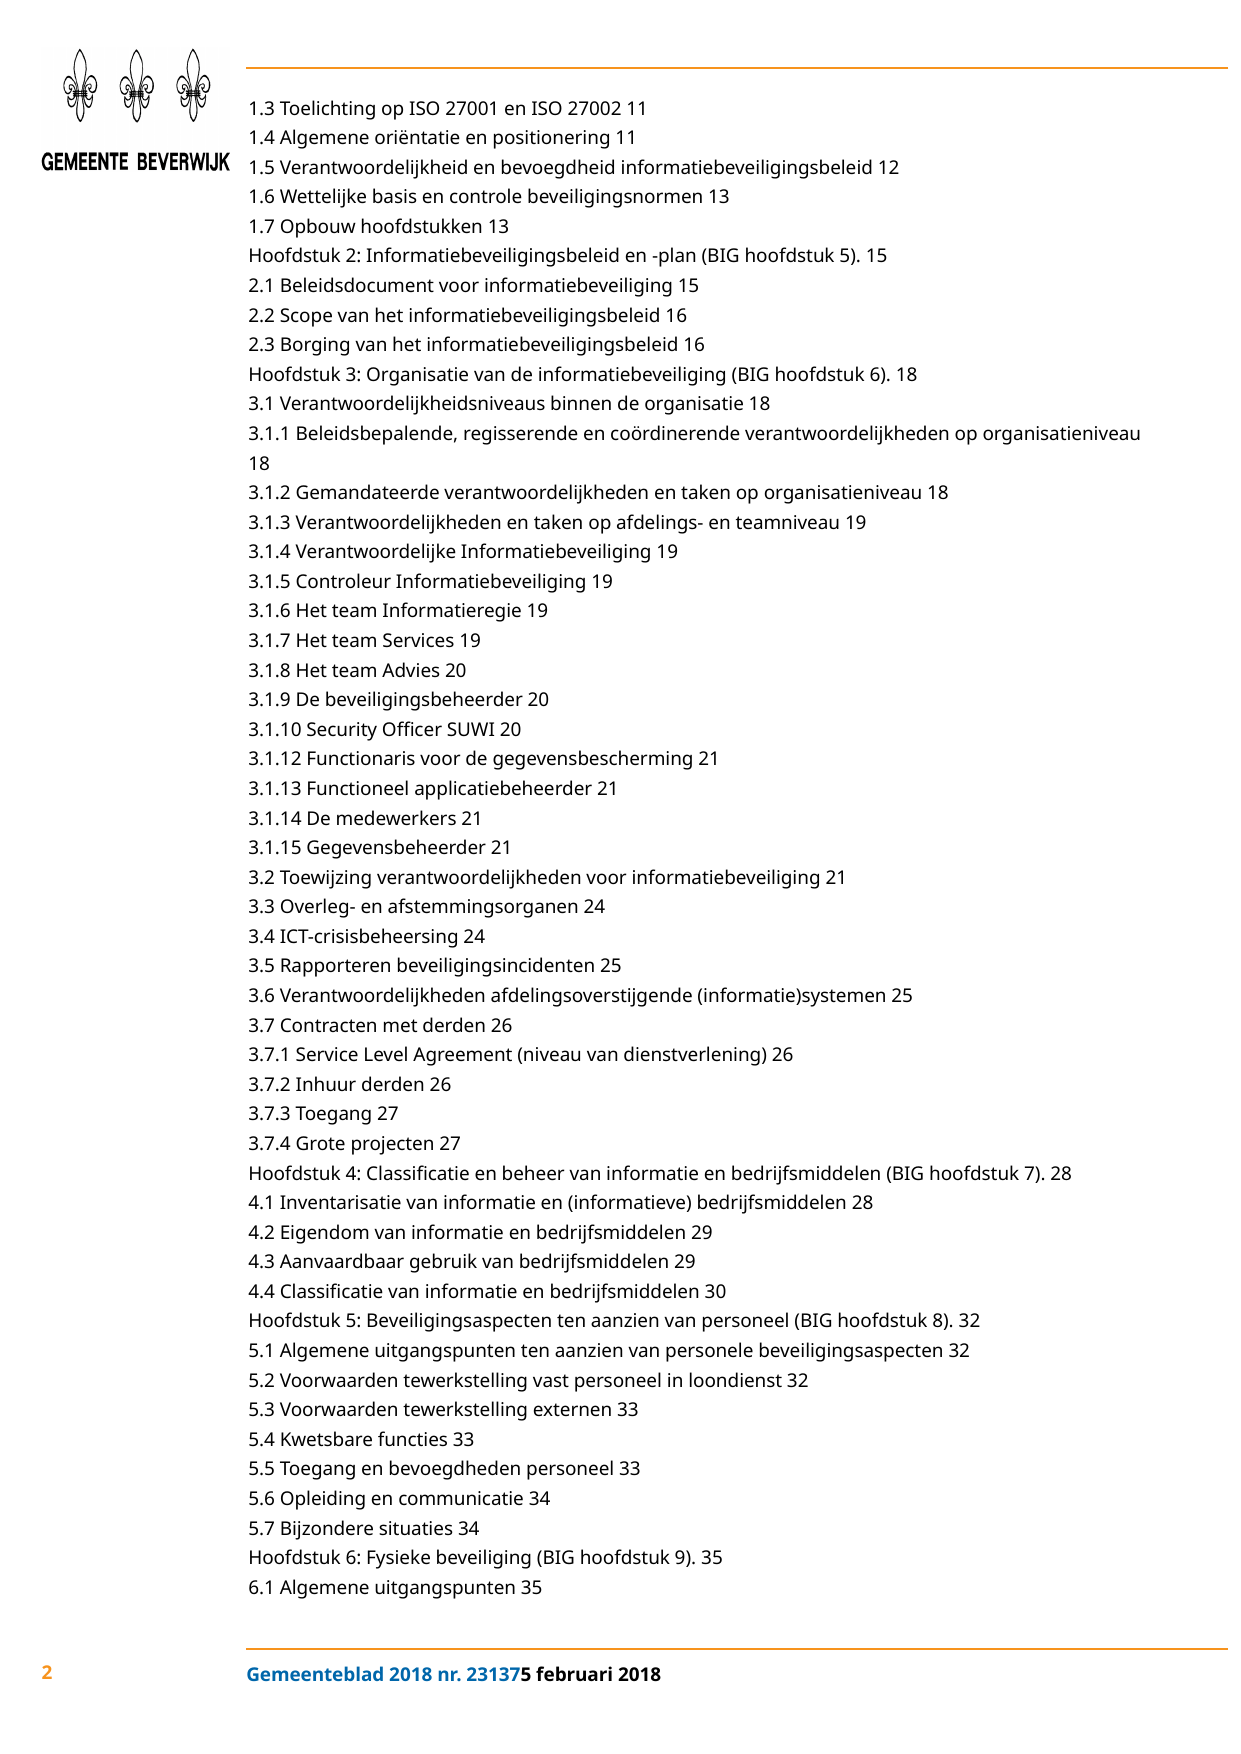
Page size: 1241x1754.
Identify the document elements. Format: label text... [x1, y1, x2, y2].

text 3.1.8 Het team Advies 20 [248, 657, 1152, 683]
text 3.3 Overleg- en afstemmingsorganen 24 [248, 893, 1152, 919]
text 3.1.14 De medewerkers 21 [248, 805, 1152, 831]
text 6.1 Algemene uitgangspunten 35 [248, 1574, 1152, 1600]
text 3.1.2 Gemandateerde verantwoordelijkheden en taken op organisatieniveau 18 [248, 479, 1152, 505]
text 3.6 Verantwoordelijkheden afdelingsoverstijgende (informatie)systemen 25 [248, 982, 1152, 1008]
text 3.1.13 Functioneel applicatiebeheerder 21 [248, 775, 1152, 801]
text 3.7.3 Toegang 27 [248, 1101, 1152, 1126]
text 3.1.10 Security Officer SUWI 20 [248, 716, 1152, 742]
text 4.4 Classificatie van informatie en bedrijfsmiddelen 30 [248, 1278, 1152, 1304]
text Hoofdstuk 2: Informatiebeveiligingsbeleid en -plan (BIG hoofdstuk 5). 15 [248, 243, 1152, 268]
text 5.5 Toegang en bevoegdheden personeel 33 [248, 1456, 1152, 1481]
text 2.3 Borging van het informatiebeveiligingsbeleid 16 [248, 331, 1152, 357]
text 3.1 Verantwoordelijkheidsniveaus binnen de organisatie 18 [248, 391, 1152, 416]
text 3.1.3 Verantwoordelijkheden en taken op afdelings- en teamniveau 19 [248, 509, 1152, 535]
text 1.7 Opbouw hoofdstukken 13 [248, 213, 1152, 239]
text 5.7 Bijzondere situaties 34 [248, 1515, 1152, 1541]
text Hoofdstuk 6: Fysieke beveiliging (BIG hoofdstuk 9). 35 [248, 1544, 1152, 1570]
text 3.2 Toewijzing verantwoordelijkheden voor informatiebeveiliging 21 [248, 864, 1152, 890]
text 3.1.12 Functionaris voor de gegevensbescherming 21 [248, 746, 1152, 771]
text 3.1.9 De beveiligingsbeheerder 20 [248, 686, 1152, 712]
text 3.1.15 Gegevensbeheerder 21 [248, 834, 1152, 860]
text 3.7.4 Grote projecten 27 [248, 1130, 1152, 1156]
text 3.1.1 Beleidsbepalende, regisserende en coördinerende verantwoordelijkheden op organisatieniveau 18 [248, 420, 1152, 476]
text 3.5 Rapporteren beveiligingsincidenten 25 [248, 953, 1152, 978]
text 1.4 Algemene oriëntatie en positionering 11 [248, 124, 1152, 150]
text 5.2 Voorwaarden tewerkstelling vast personeel in loondienst 32 [248, 1367, 1152, 1393]
text 3.1.5 Controleur Informatiebeveiliging 19 [248, 568, 1152, 594]
text 3.7 Contracten met derden 26 [248, 1012, 1152, 1038]
text 3.1.6 Het team Informatieregie 19 [248, 598, 1152, 623]
text 3.1.4 Verantwoordelijke Informatiebeveiliging 19 [248, 538, 1152, 564]
text 5.6 Opleiding en communicatie 34 [248, 1485, 1152, 1511]
text 3.7.1 Service Level Agreement (niveau van dienstverlening) 26 [248, 1041, 1152, 1067]
text 5.1 Algemene uitgangspunten ten aanzien van personele beveiligingsaspecten 32 [248, 1337, 1152, 1363]
text 3.1.7 Het team Services 19 [248, 627, 1152, 653]
text 4.2 Eigendom van informatie en bedrijfsmiddelen 29 [248, 1219, 1152, 1245]
text 5.4 Kwetsbare functies 33 [248, 1426, 1152, 1452]
text 3.4 ICT-crisisbeheersing 24 [248, 923, 1152, 949]
text Hoofdstuk 3: Organisatie van de informatiebeveiliging (BIG hoofdstuk 6). 18 [248, 361, 1152, 387]
text 1.6 Wettelijke basis en controle beveiligingsnormen 13 [248, 183, 1152, 209]
text Hoofdstuk 4: Classificatie en beheer van informatie en bedrijfsmiddelen (BIG hoofdstuk 7). 28 [248, 1160, 1152, 1186]
text 4.1 Inventarisatie van informatie en (informatieve) bedrijfsmiddelen 28 [248, 1189, 1152, 1215]
text 1.5 Verantwoordelijkheid en bevoegdheid informatiebeveiligingsbeleid 12 [248, 154, 1152, 180]
text 2.2 Scope van het informatiebeveiligingsbeleid 16 [248, 302, 1152, 328]
text 1.3 Toelichting op ISO 27001 en ISO 27002 11 [248, 95, 1152, 121]
picture [41, 47, 231, 172]
text 2.1 Beleidsdocument voor informatiebeveiliging 15 [248, 272, 1152, 298]
text 5.3 Voorwaarden tewerkstelling externen 33 [248, 1396, 1152, 1422]
text 4.3 Aanvaardbaar gebruik van bedrijfsmiddelen 29 [248, 1248, 1152, 1274]
text Hoofdstuk 5: Beveiligingsaspecten ten aanzien van personeel (BIG hoofdstuk 8). 32 [248, 1308, 1152, 1333]
text 3.7.2 Inhuur derden 26 [248, 1071, 1152, 1097]
